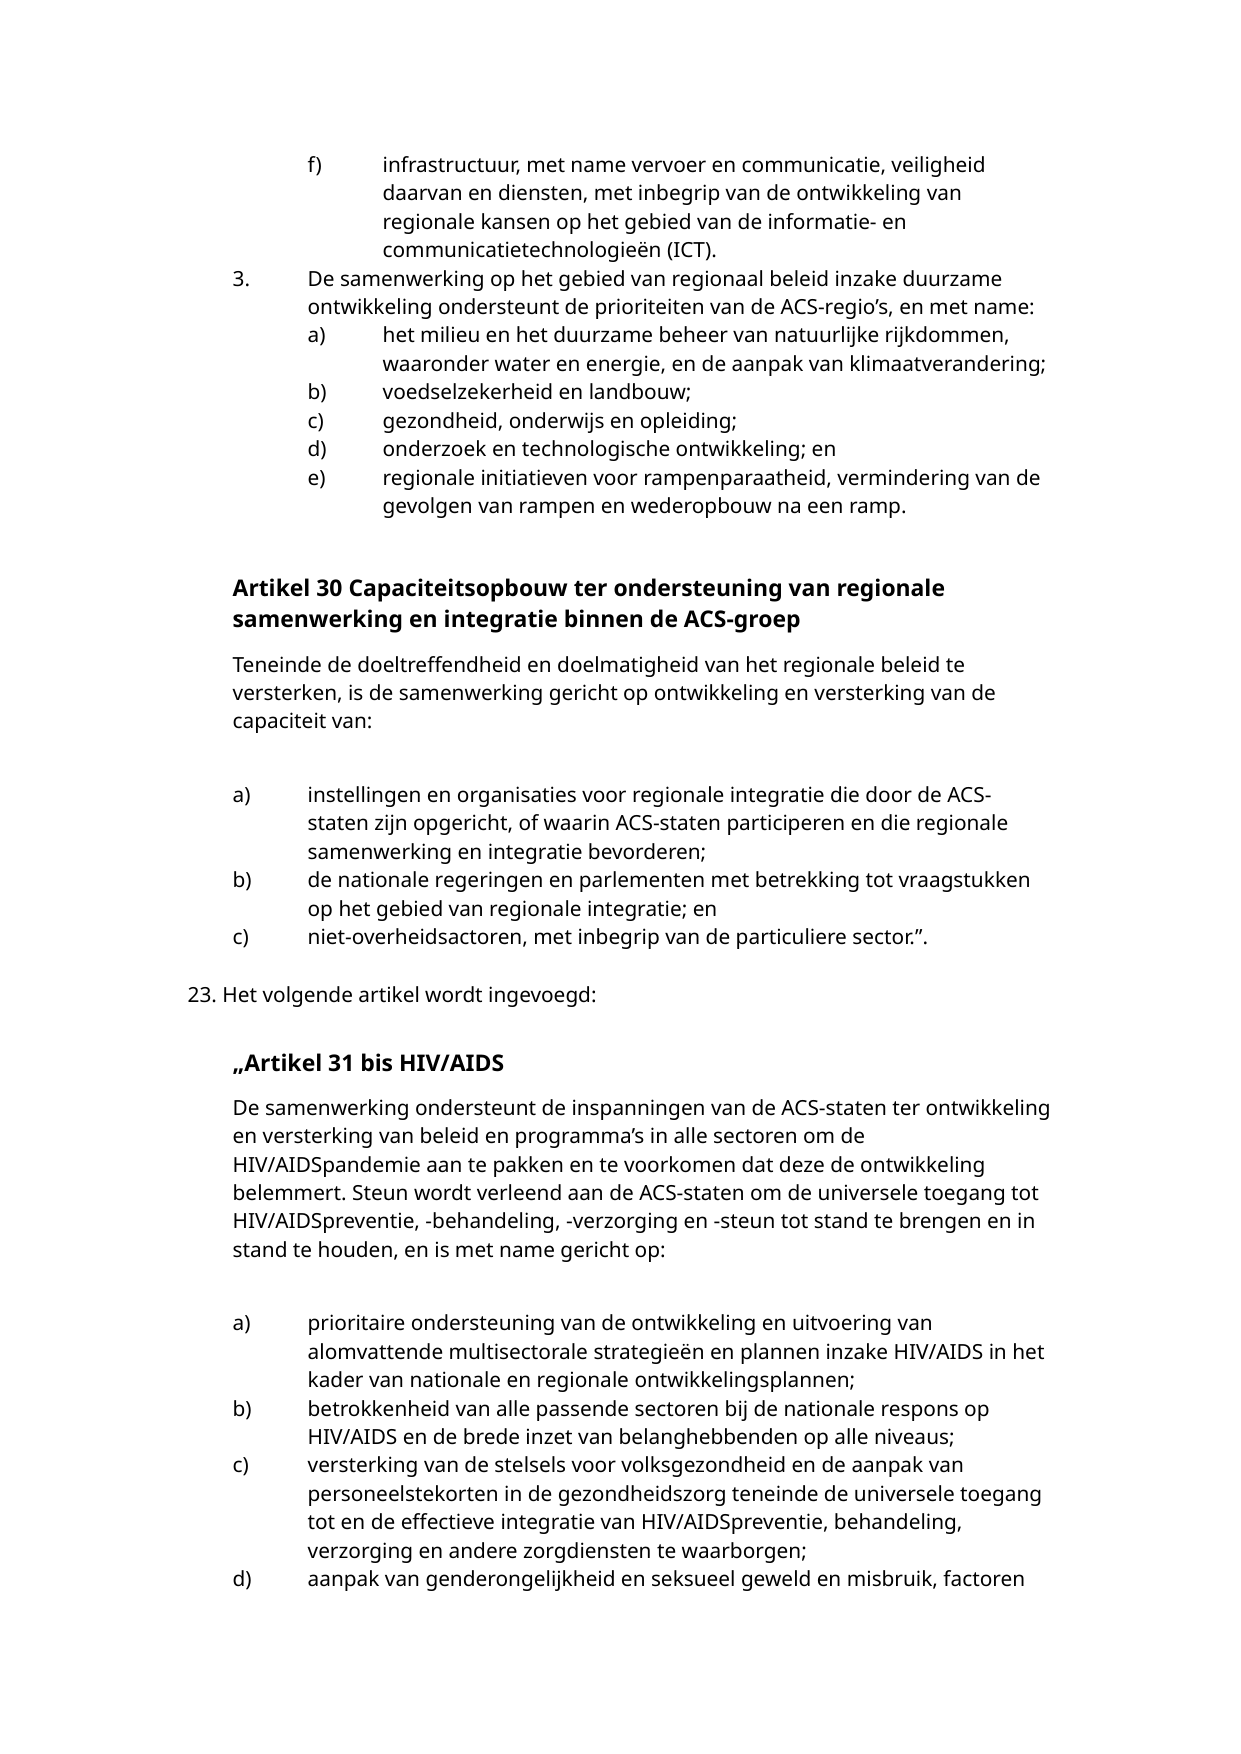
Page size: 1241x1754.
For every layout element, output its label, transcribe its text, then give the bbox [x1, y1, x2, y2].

text Teneinde de doeltreffendheid en doelmatigheid van het regionale beleid te versterken, is de samenwerking gericht op ontwikkeling en versterking van de capaciteit van: [232, 650, 1053, 735]
text 23. Het volgende artikel wordt ingevoegd: [187, 981, 1053, 1009]
list infrastructuur, met name vervoer en communicatie, veiligheid daarvan en diensten, met inbegrip van de ontwikkeling van regionale kansen op het gebied van de informatie- en communicatietechnologieën (ICT). [307, 150, 1053, 264]
list aanpak van genderongelijkheid en seksueel geweld en misbruik, factoren [232, 1564, 1053, 1593]
subtitle „Artikel 31 bis HIV/AIDS [232, 1047, 1053, 1078]
list gezondheid, onderwijs en opleiding; [307, 406, 1053, 434]
list regionale initiatieven voor rampenparaatheid, vermindering van de gevolgen van rampen en wederopbouw na een ramp. [307, 463, 1053, 520]
list De samenwerking op het gebied van regionaal beleid inzake duurzame ontwikkeling ondersteunt de prioriteiten van de ACS-regio’s, en met name: [232, 264, 1053, 321]
list het milieu en het duurzame beheer van natuurlijke rijkdommen, waaronder water en energie, en de aanpak van klimaatverandering; [307, 321, 1053, 377]
subtitle Artikel 30 Capaciteitsopbouw ter ondersteuning van regionale samenwerking en integratie binnen de ACS-groep [232, 572, 1053, 635]
list de nationale regeringen en parlementen met betrekking tot vraagstukken op het gebied van regionale integratie; en [232, 865, 1053, 922]
list prioritaire ondersteuning van de ontwikkeling en uitvoering van alomvattende multisectorale strategieën en plannen inzake HIV/AIDS in het kader van nationale en regionale ontwikkelingsplannen; [232, 1308, 1053, 1394]
list voedselzekerheid en landbouw; [307, 377, 1053, 406]
list betrokkenheid van alle passende sectoren bij de nationale respons op HIV/AIDS en de brede inzet van belanghebbenden op alle niveaus; [232, 1394, 1053, 1451]
text De samenwerking ondersteunt de inspanningen van de ACS-staten ter ontwikkeling en versterking van beleid en programma’s in alle sectoren om de HIV/AIDSpandemie aan te pakken en te voorkomen dat deze de ontwikkeling belemmert. Steun wordt verleend aan de ACS-staten om de universele toegang tot HIV/AIDSpreventie, -behandeling, -verzorging en -steun tot stand te brengen en in stand te houden, en is met name gericht op: [232, 1093, 1053, 1263]
list niet-overheidsactoren, met inbegrip van de particuliere sector.”. [232, 922, 1053, 951]
list onderzoek en technologische ontwikkeling; en [307, 434, 1053, 463]
list instellingen en organisaties voor regionale integratie die door de ACS-staten zijn opgericht, of waarin ACS-staten participeren en die regionale samenwerking en integratie bevorderen; [232, 780, 1053, 865]
list versterking van de stelsels voor volksgezondheid en de aanpak van personeelstekorten in de gezondheidszorg teneinde de universele toegang tot en de effectieve integratie van HIV/AIDSpreventie, behandeling, verzorging en andere zorgdiensten te waarborgen; [232, 1451, 1053, 1564]
